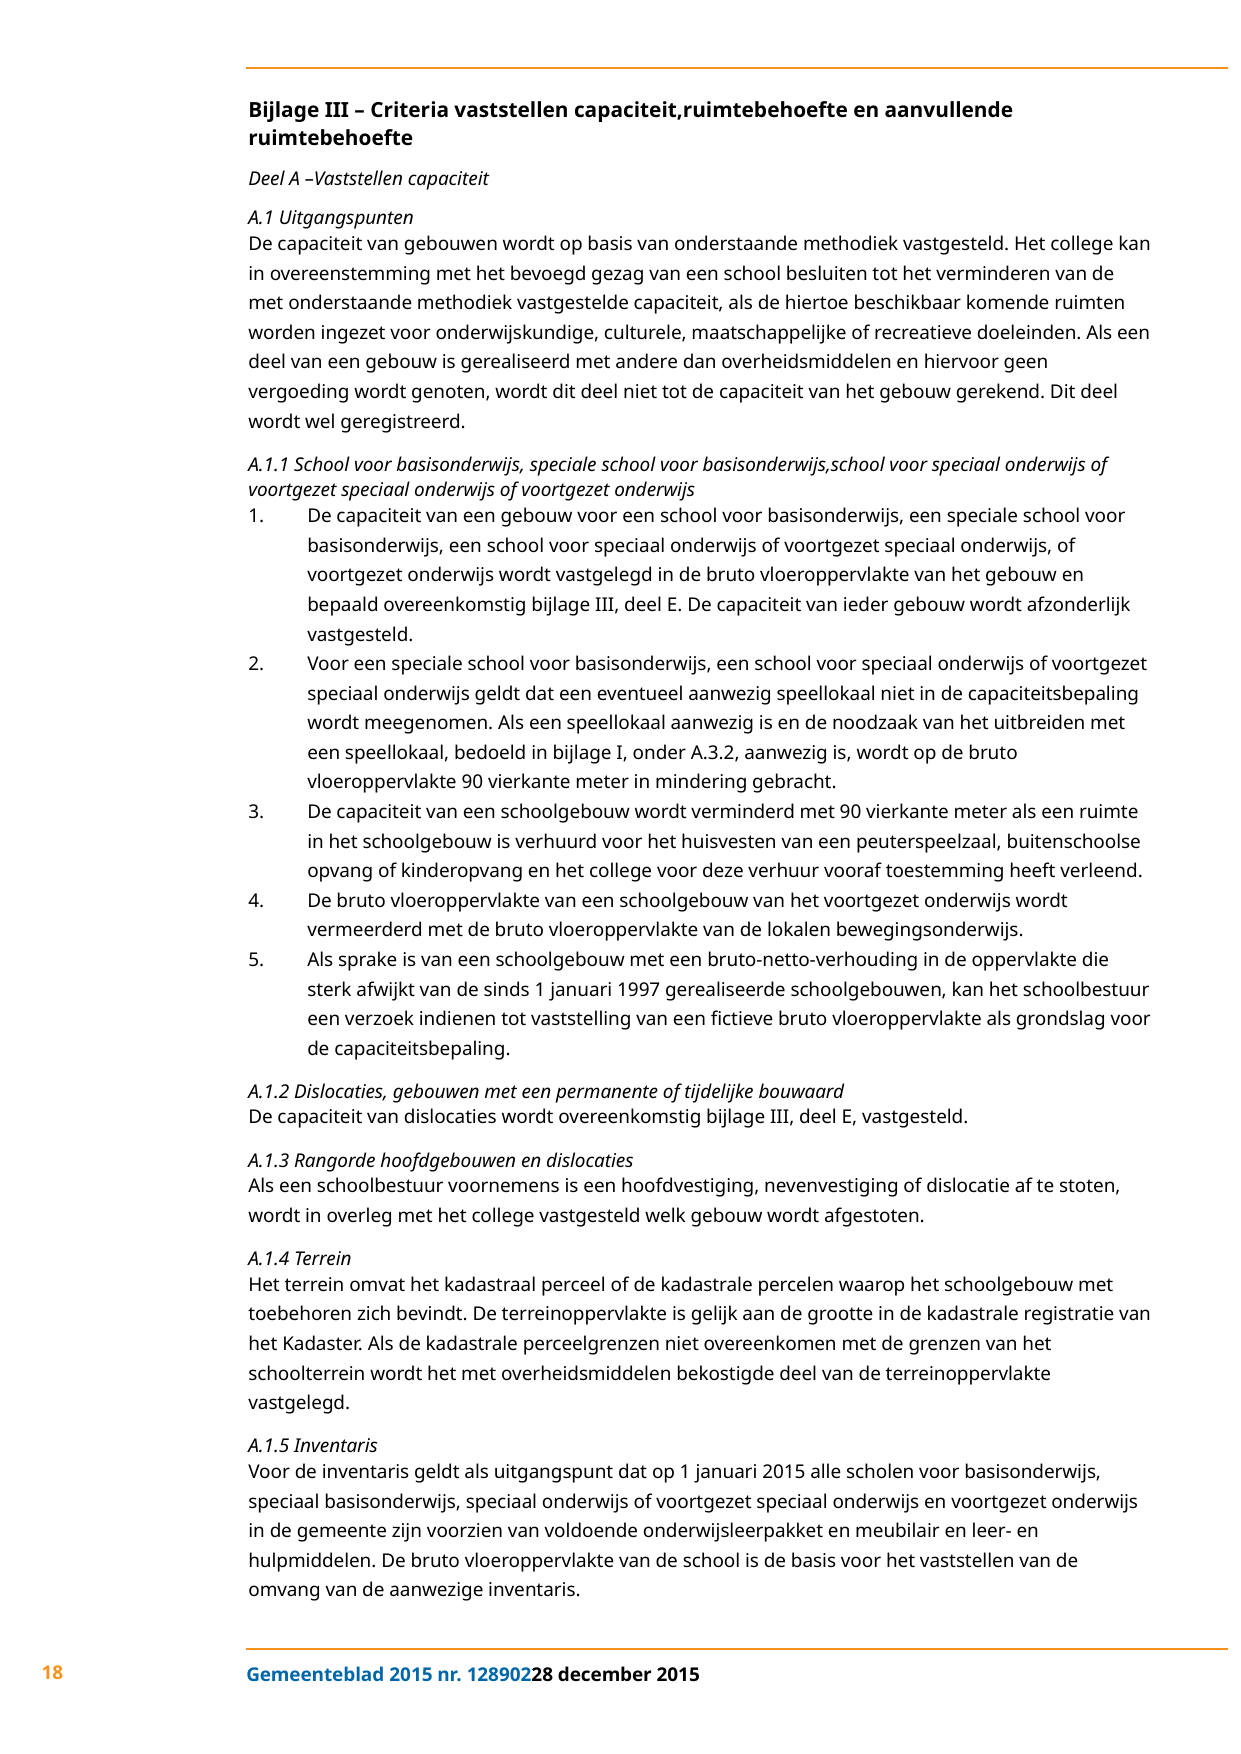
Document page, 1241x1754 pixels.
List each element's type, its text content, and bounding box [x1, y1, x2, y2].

text A.1.2 Dislocaties, gebouwen met een permanente of tijdelijke bouwaard [248, 1078, 1152, 1104]
text A.1 Uitgangspunten [248, 204, 1152, 230]
list De capaciteit van een gebouw voor een school voor basisonderwijs, een speciale school voor basisonderwijs, een school voor speciaal onderwijs of voortgezet speciaal onderwijs, of voortgezet onderwijs wordt vastgelegd in de bruto vloeroppervlakte van het gebouw en bepaald overeenkomstig bijlage III, deel E. De capaciteit van ieder gebouw wordt afzonderlijk vastgesteld. [248, 502, 1152, 646]
text Het terrein omvat het kadastraal perceel of de kadastrale percelen waarop het schoolgebouw met toebehoren zich bevindt. De terreinoppervlakte is gelijk aan de grootte in de kadastrale registratie van het Kadaster. Als de kadastrale perceelgrenzen niet overeenkomen met de grenzen van het schoolterrein wordt het met overheidsmiddelen bekostigde deel van de terreinoppervlakte vastgelegd. [248, 1271, 1152, 1415]
text A.1.5 Inventaris [248, 1432, 1152, 1458]
text De capaciteit van dislocaties wordt overeenkomstig bijlage III, deel E, vastgesteld. [248, 1104, 1152, 1129]
list De bruto vloeroppervlakte van een schoolgebouw van het voortgezet onderwijs wordt vermeerderd met de bruto vloeroppervlakte van de lokalen bewegingsonderwijs. [248, 887, 1152, 942]
text Deel A –Vaststellen capaciteit [248, 165, 1152, 191]
text A.1.1 School voor basisonderwijs, speciale school voor basisonderwijs,school voor speciaal onderwijs of voortgezet speciaal onderwijs of voortgezet onderwijs [248, 451, 1152, 502]
list De capaciteit van een schoolgebouw wordt verminderd met 90 vierkante meter als een ruimte in het schoolgebouw is verhuurd voor het huisvesten van een peuterspeelzaal, buitenschoolse opvang of kinderopvang en het college voor deze verhuur vooraf toestemming heeft verleend. [248, 798, 1152, 883]
text A.1.3 Rangorde hoofdgebouwen en dislocaties [248, 1147, 1152, 1173]
list Voor een speciale school voor basisonderwijs, een school voor speciaal onderwijs of voortgezet speciaal onderwijs geldt dat een eventueel aanwezig speellokaal niet in de capaciteitsbepaling wordt meegenomen. Als een speellokaal aanwezig is en de noodzaak van het uitbreiden met een speellokaal, bedoeld in bijlage I, onder A.3.2, aanwezig is, wordt op de bruto vloeroppervlakte 90 vierkante meter in mindering gebracht. [248, 650, 1152, 794]
text Als een schoolbestuur voornemens is een hoofdvestiging, nevenvestiging of dislocatie af te stoten, wordt in overleg met het college vastgesteld welk gebouw wordt afgestoten. [248, 1173, 1152, 1228]
text Bijlage III – Criteria vaststellen capaciteit,ruimtebehoefte en aanvullende ruimtebehoefte [248, 95, 1152, 152]
picture [41, 47, 231, 172]
text Voor de inventaris geldt als uitgangspunt dat op 1 januari 2015 alle scholen voor basisonderwijs, speciaal basisonderwijs, speciaal onderwijs of voortgezet speciaal onderwijs en voortgezet onderwijs in de gemeente zijn voorzien van voldoende onderwijsleerpakket en meubilair en leer- en hulpmiddelen. De bruto vloeroppervlakte van de school is de basis voor het vaststellen van de omvang van de aanwezige inventaris. [248, 1458, 1152, 1602]
list Als sprake is van een schoolgebouw met een bruto-netto-verhouding in de oppervlakte die sterk afwijkt van de sinds 1 januari 1997 gerealiseerde schoolgebouwen, kan het schoolbestuur een verzoek indienen tot vaststelling van een fictieve bruto vloeroppervlakte als grondslag voor de capaciteitsbepaling. [248, 946, 1152, 1061]
text De capaciteit van gebouwen wordt op basis van onderstaande methodiek vastgesteld. Het college kan in overeenstemming met het bevoegd gezag van een school besluiten tot het verminderen van de met onderstaande methodiek vastgestelde capaciteit, als de hiertoe beschikbaar komende ruimten worden ingezet voor onderwijskundige, culturele, maatschappelijke of recreatieve doeleinden. Als een deel van een gebouw is gerealiseerd met andere dan overheidsmiddelen en hiervoor geen vergoeding wordt genoten, wordt dit deel niet tot de capaciteit van het gebouw gerekend. Dit deel wordt wel geregistreerd. [248, 230, 1152, 433]
text A.1.4 Terrein [248, 1245, 1152, 1271]
